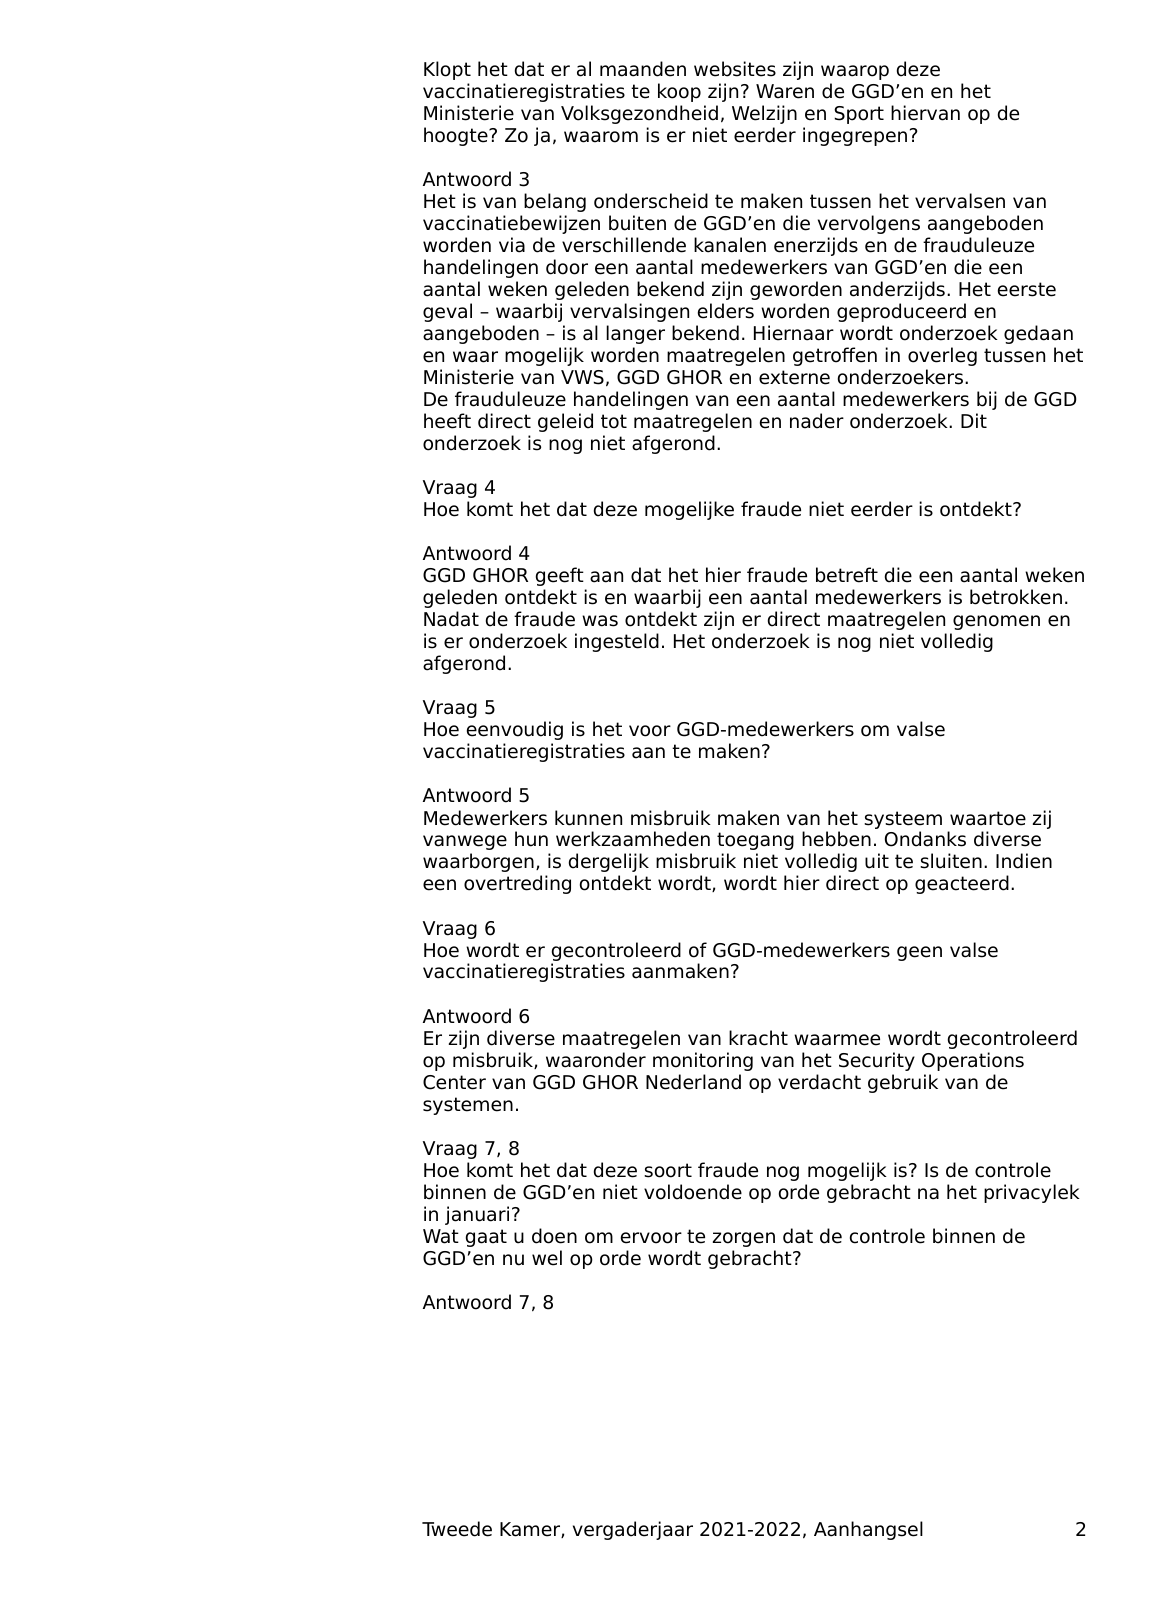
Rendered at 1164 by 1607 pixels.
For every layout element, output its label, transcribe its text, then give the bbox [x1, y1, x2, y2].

text Vraag 5 [422, 697, 1087, 719]
text Vraag 4 [422, 477, 1087, 499]
text Klopt het dat er al maanden websites zijn waarop deze vaccinatieregistraties te koop zijn? Waren de GGD’en en het Ministerie van Volksgezondheid, Welzijn en Sport hiervan op de hoogte? Zo ja, waarom is er niet eerder ingegrepen? [422, 59, 1087, 147]
text Er zijn diverse maatregelen van kracht waarmee wordt gecontroleerd op misbruik, waaronder monitoring van het Security Operations Center van GGD GHOR Nederland op verdacht gebruik van de systemen. [422, 1028, 1087, 1116]
text Antwoord 6 [422, 1006, 1087, 1028]
text Hoe wordt er gecontroleerd of GGD-medewerkers geen valse vaccinatieregistraties aanmaken? [422, 939, 1087, 983]
text Vraag 6 [422, 917, 1087, 939]
text Medewerkers kunnen misbruik maken van het systeem waartoe zij vanwege hun werkzaamheden toegang hebben. Ondanks diverse waarborgen, is dergelijk misbruik niet volledig uit te sluiten. Indien een overtreding ontdekt wordt, wordt hier direct op geacteerd. [422, 807, 1087, 895]
text Vraag 7, 8 [422, 1138, 1087, 1160]
text Antwoord 4 [422, 543, 1087, 565]
text Hoe komt het dat deze soort fraude nog mogelijk is? Is de controle binnen de GGD’en niet voldoende op orde gebracht na het privacylek in januari? [422, 1160, 1087, 1226]
text Hoe eenvoudig is het voor GGD-medewerkers om valse vaccinatieregistraties aan te maken? [422, 719, 1087, 763]
text De frauduleuze handelingen van een aantal medewerkers bij de GGD heeft direct geleid tot maatregelen en nader onderzoek. Dit onderzoek is nog niet afgerond. [422, 389, 1087, 455]
text Hoe komt het dat deze mogelijke fraude niet eerder is ontdekt? [422, 499, 1087, 521]
text GGD GHOR geeft aan dat het hier fraude betreft die een aantal weken geleden ontdekt is en waarbij een aantal medewerkers is betrokken. Nadat de fraude was ontdekt zijn er direct maatregelen genomen en is er onderzoek ingesteld. Het onderzoek is nog niet volledig afgerond. [422, 565, 1087, 675]
text Antwoord 5 [422, 785, 1087, 807]
text Antwoord 3 [422, 169, 1087, 191]
text Antwoord 7, 8 [422, 1292, 1087, 1314]
text Wat gaat u doen om ervoor te zorgen dat de controle binnen de GGD’en nu wel op orde wordt gebracht? [422, 1226, 1087, 1269]
text Het is van belang onderscheid te maken tussen het vervalsen van vaccinatiebewijzen buiten de GGD’en die vervolgens aangeboden worden via de verschillende kanalen enerzijds en de frauduleuze handelingen door een aantal medewerkers van GGD’en die een aantal weken geleden bekend zijn geworden anderzijds. Het eerste geval – waarbij vervalsingen elders worden geproduceerd en aangeboden – is al langer bekend. Hiernaar wordt onderzoek gedaan en waar mogelijk worden maatregelen getroffen in overleg tussen het Ministerie van VWS, GGD GHOR en externe onderzoekers. [422, 191, 1087, 389]
